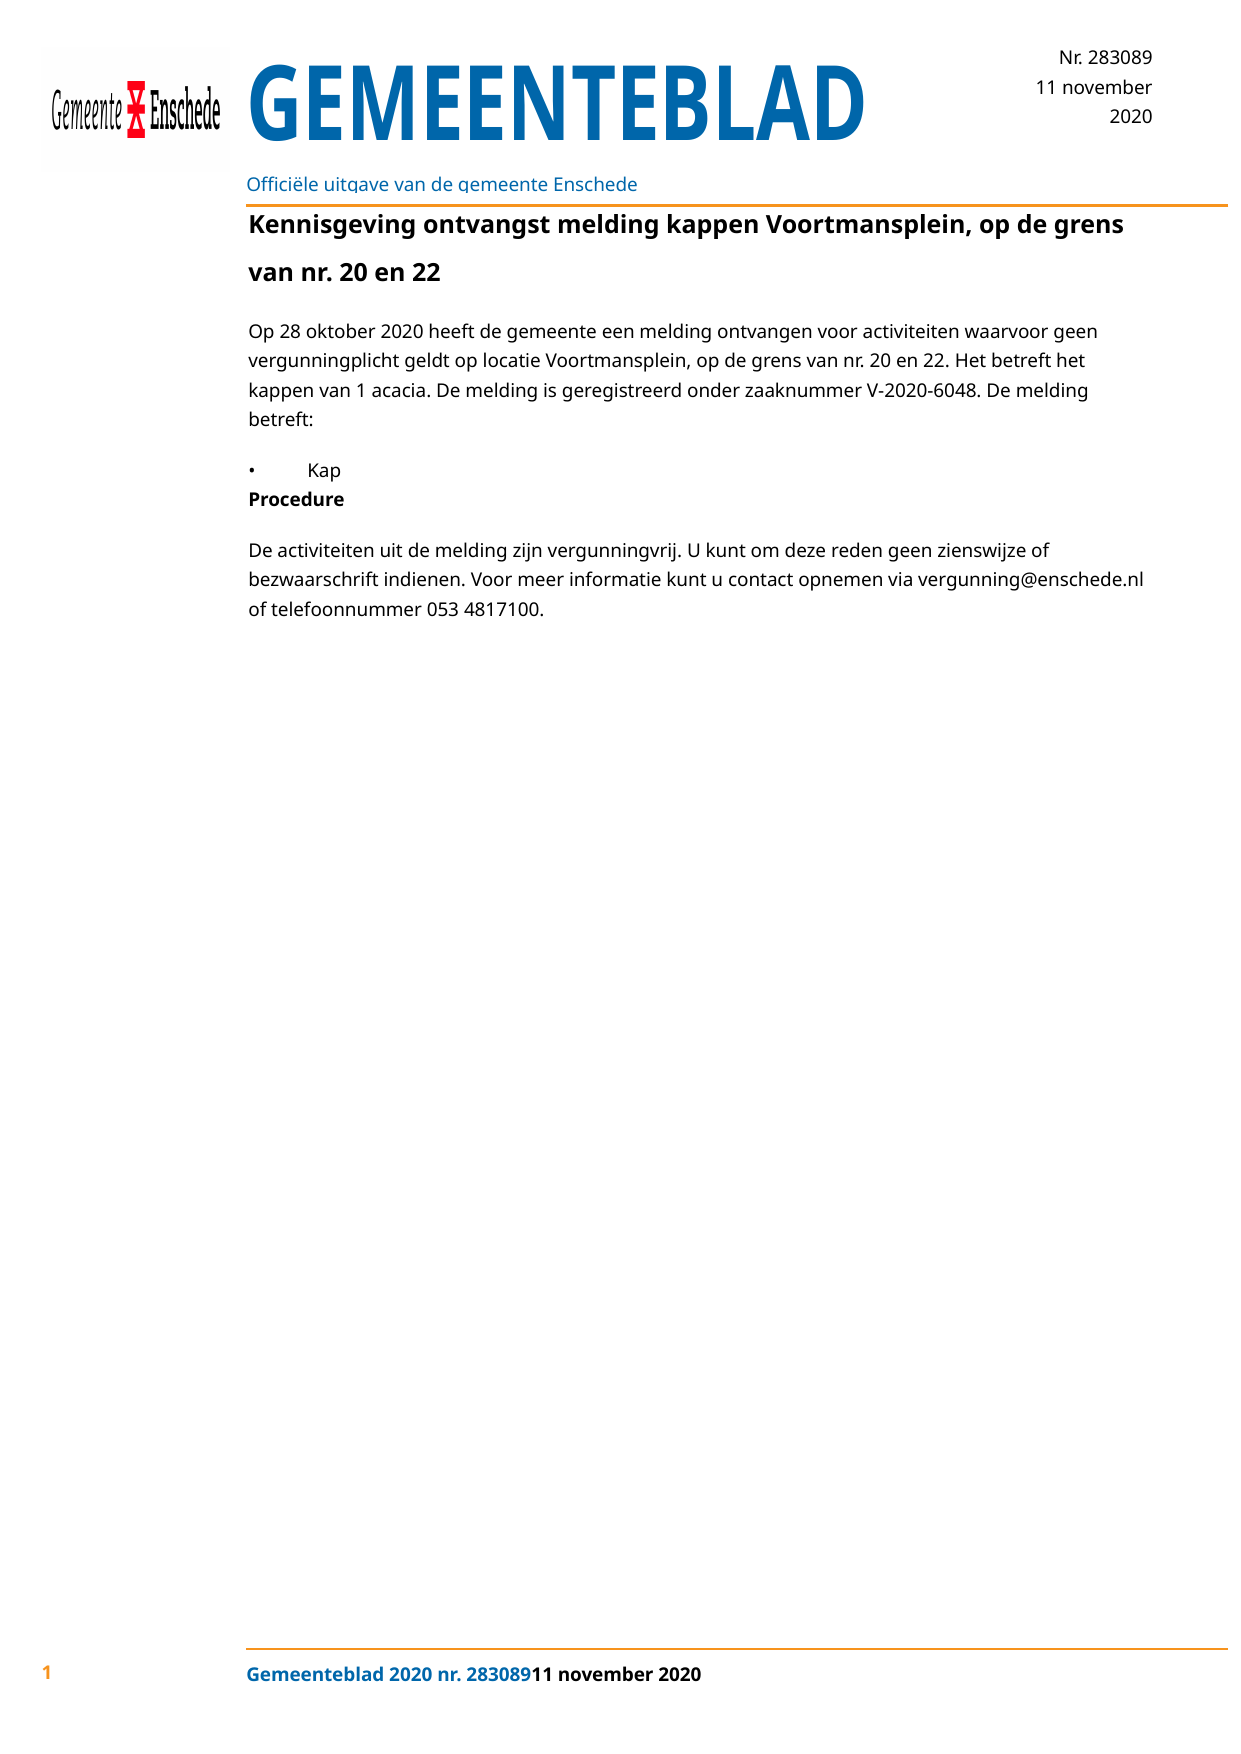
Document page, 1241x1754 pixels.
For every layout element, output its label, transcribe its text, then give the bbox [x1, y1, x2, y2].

text De activiteiten uit de melding zijn vergunningvrij. U kunt om deze reden geen zienswijze of bezwaarschrift indienen. Voor meer informatie kunt u contact opnemen via vergunning@enschede.nl of telefoonnummer 053 4817100. [248, 537, 1152, 622]
text Kennisgeving ontvangst melding kappen Voortmansplein, op de grens van nr. 20 en 22 [248, 207, 1152, 288]
text Op 28 oktober 2020 heeft de gemeente een melding ontvangen voor activiteiten waarvoor geen vergunningplicht geldt op locatie Voortmansplein, op de grens van nr. 20 en 22. Het betreft het kappen van 1 acacia. De melding is geregistreerd onder zaaknummer V-2020-6048. De melding betreft: [248, 318, 1152, 432]
list Kap [248, 457, 1152, 483]
picture [41, 47, 231, 172]
text Procedure [248, 487, 1152, 512]
